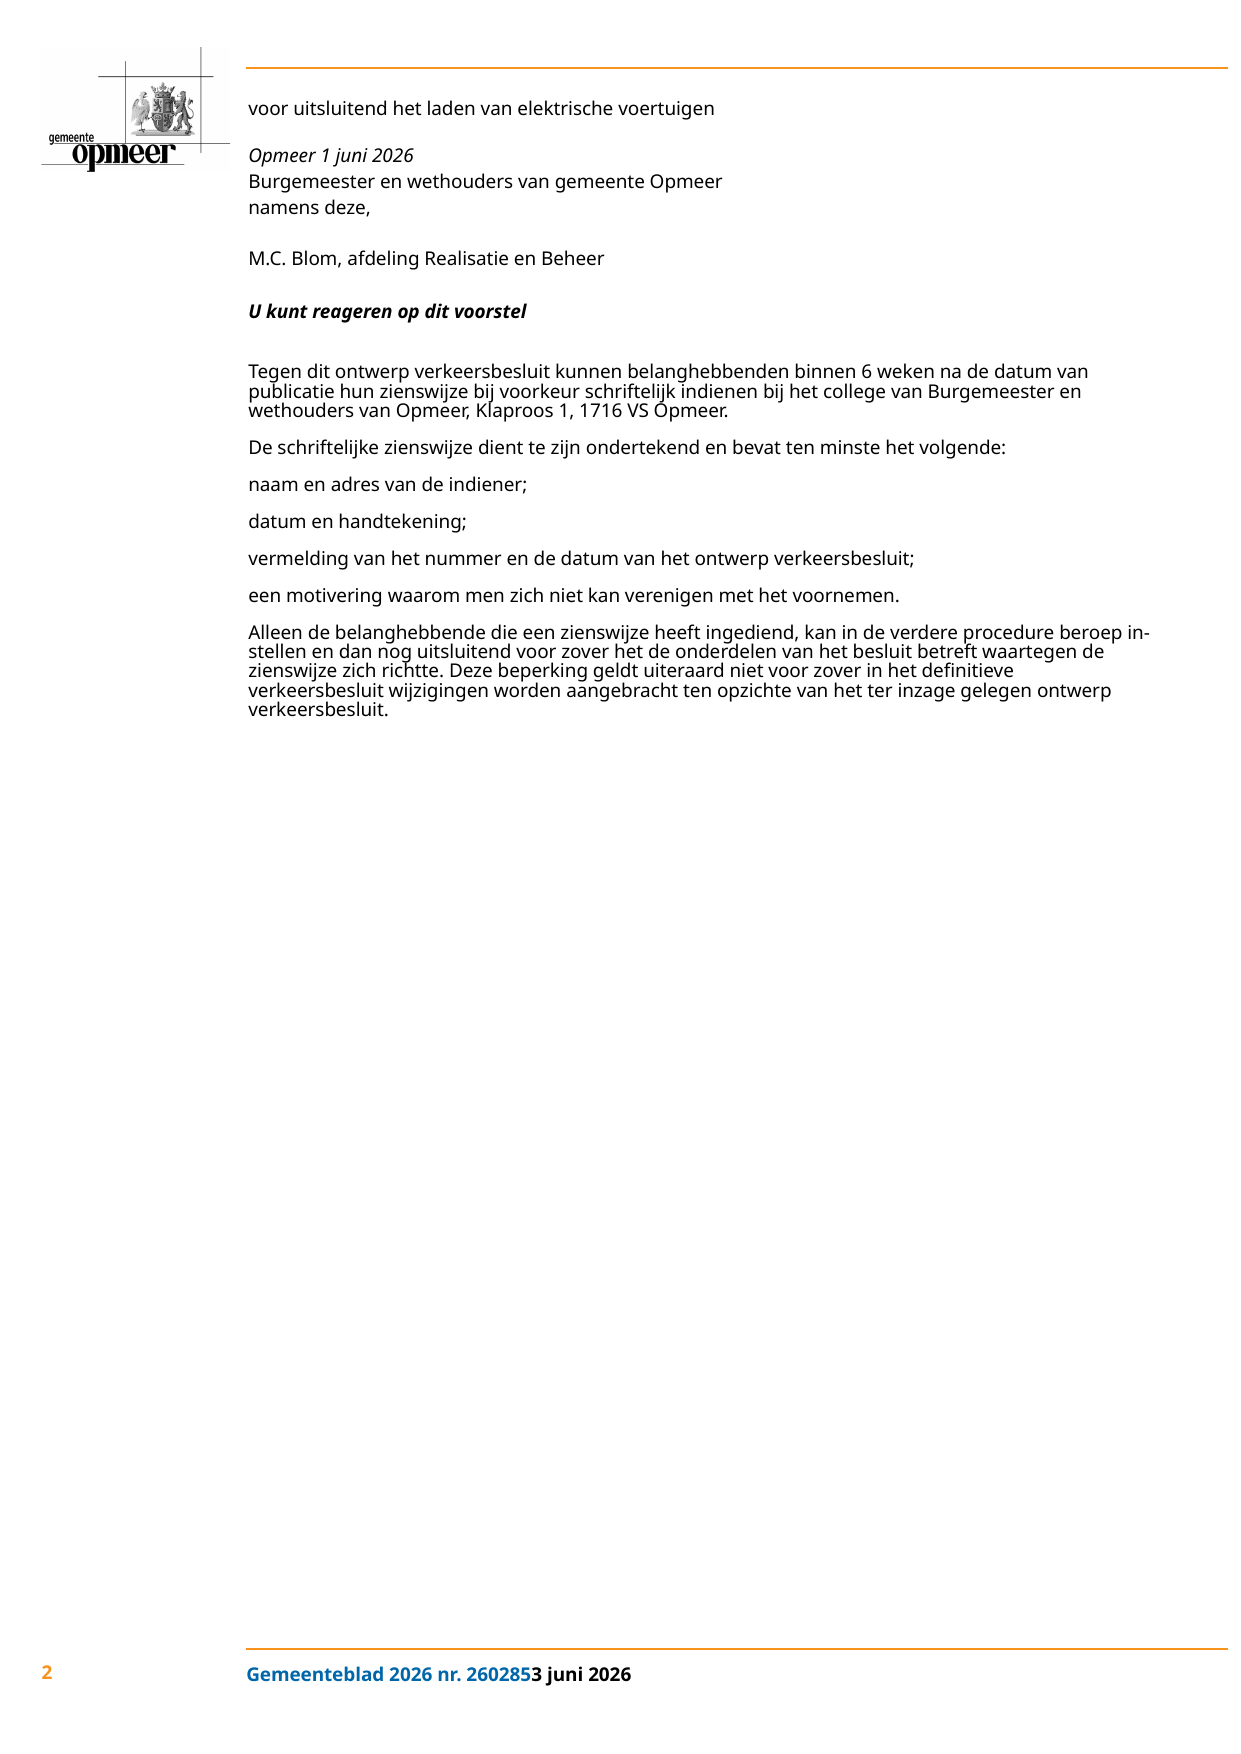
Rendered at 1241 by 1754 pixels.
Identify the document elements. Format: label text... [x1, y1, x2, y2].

text Burgemeester en wethouders van gemeente Opmeer [248, 168, 1152, 194]
text een motivering waarom men zich niet kan verenigen met het voornemen. [248, 587, 1152, 606]
text datum en handtekening; [248, 513, 1152, 532]
picture [41, 47, 231, 172]
text namens deze, [248, 194, 1152, 220]
text De schriftelijke zienswijze dient te zijn ondertekend en bevat ten minste het volgende: [248, 439, 1152, 458]
text U kunt reageren op dit voorstel [248, 298, 1152, 324]
text vermelding van het nummer en de datum van het ontwerp verkeersbesluit; [248, 550, 1152, 569]
text Tegen dit ontwerp verkeersbesluit kunnen belanghebbenden binnen 6 weken na de datum van publicatie hun zienswijze bij voorkeur schriftelijk indienen bij het college van Burgemeester en wethouders van Opmeer, Klaproos 1, 1716 VS Opmeer. [248, 363, 1152, 421]
text Alleen de belanghebbende die een zienswijze heeft ingediend, kan in de verdere procedure beroep in- stellen en dan nog uitsluitend voor zover het de onderdelen van het besluit betreft waartegen de zienswijze zich richtte. Deze beperking geldt uiteraard niet voor zover in het definitieve verkeersbesluit wijzigingen worden aangebracht ten opzichte van het ter inzage gelegen ontwerp verkeersbesluit. [248, 624, 1152, 720]
text M.C. Blom, afdeling Realisatie en Beheer [248, 246, 1152, 271]
text naam en adres van de indiener; [248, 476, 1152, 495]
text voor uitsluitend het laden van elektrische voertuigen [248, 95, 1152, 121]
text Opmeer 1 juni 2026 [248, 143, 1152, 168]
